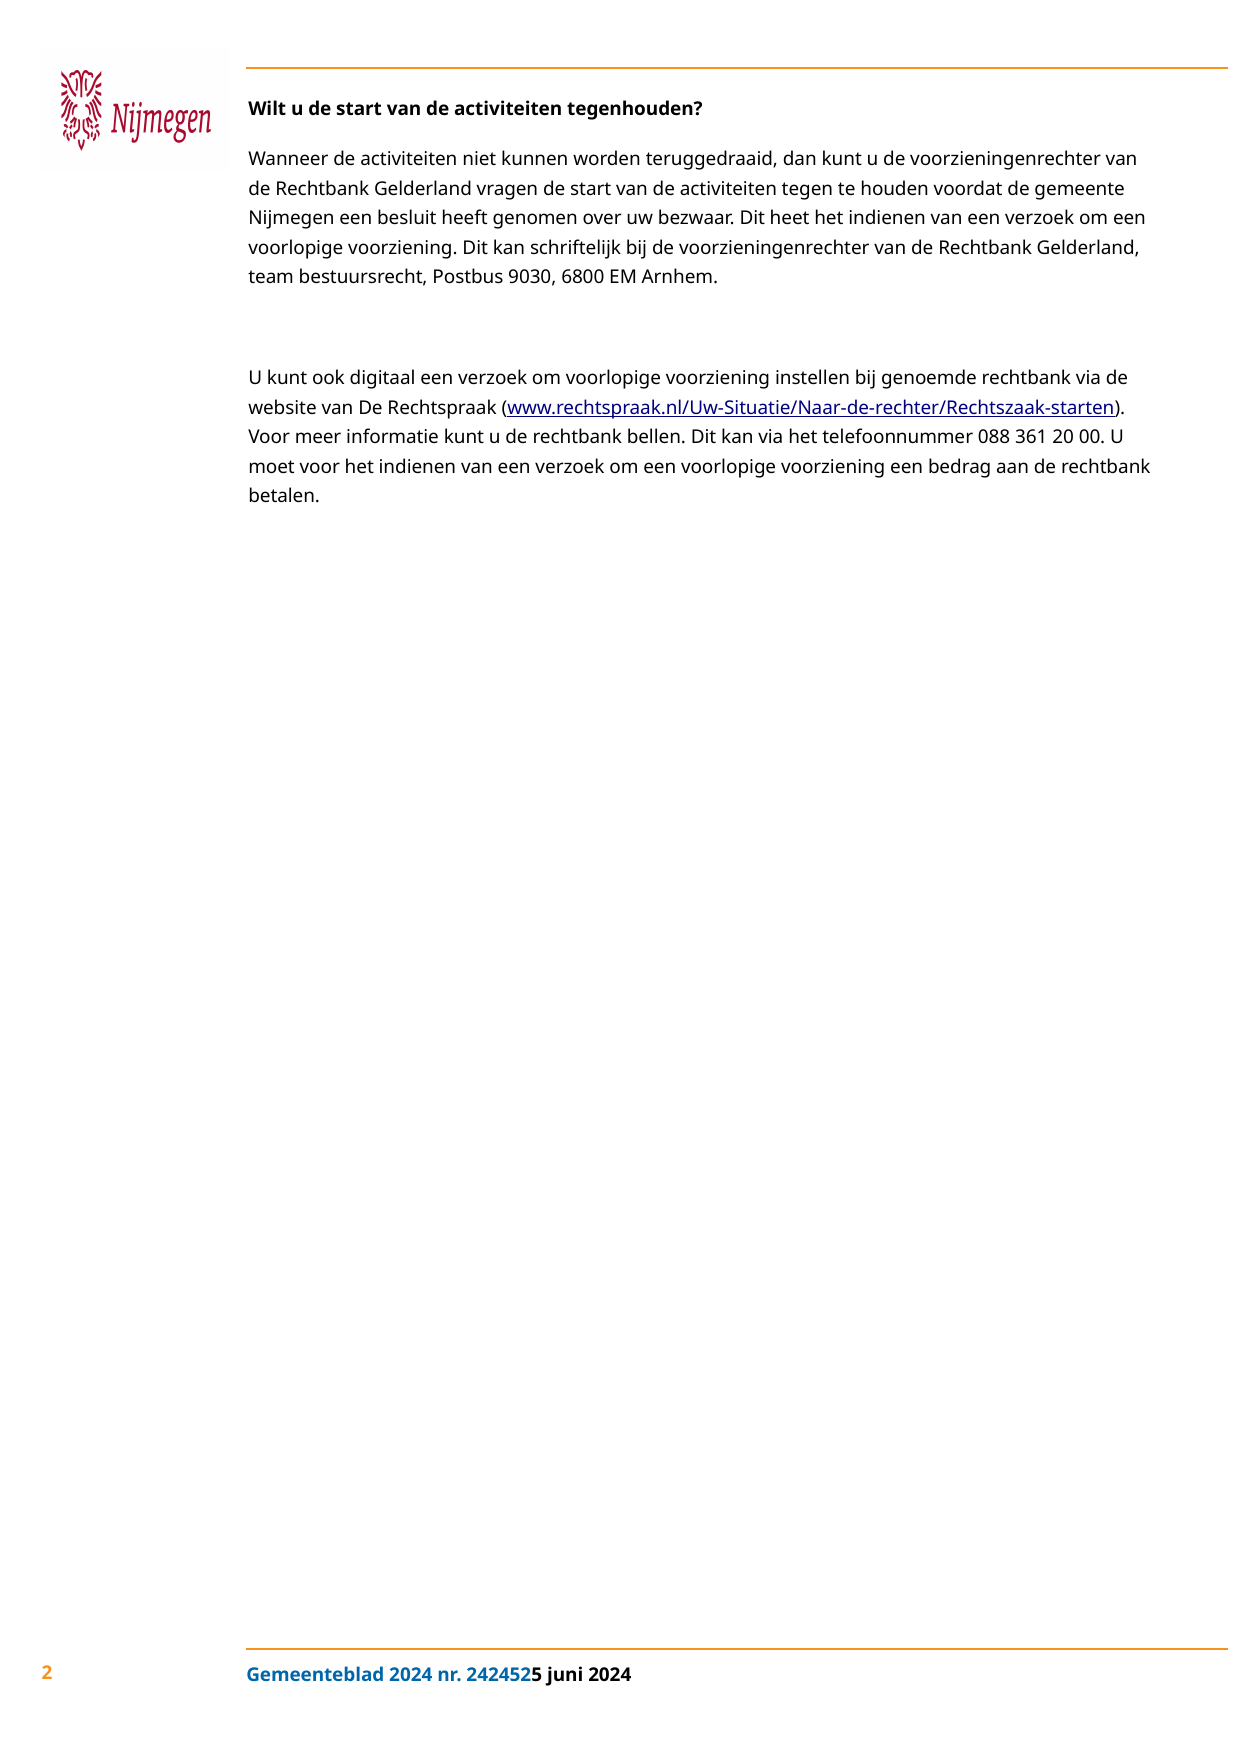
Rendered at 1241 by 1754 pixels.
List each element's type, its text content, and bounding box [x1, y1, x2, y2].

picture [41, 47, 231, 172]
text Wanneer de activiteiten niet kunnen worden teruggedraaid, dan kunt u de voorzieningenrechter van de Rechtbank Gelderland vragen de start van de activiteiten tegen te houden voordat de gemeente Nijmegen een besluit heeft genomen over uw bezwaar. Dit heet het indienen van een verzoek om een voorlopige voorziening. Dit kan schriftelijk bij de voorzieningenrechter van de Rechtbank Gelderland, team bestuursrecht, Postbus 9030, 6800 EM Arnhem. [248, 145, 1152, 289]
text U kunt ook digitaal een verzoek om voorlopige voorziening instellen bij genoemde rechtbank via de website van De Rechtspraak (www.rechtspraak.nl/Uw-Situatie/Naar-de-rechter/Rechtszaak-starten). Voor meer informatie kunt u de rechtbank bellen. Dit kan via het telefoonnummer 088 361 20 00. U moet voor het indienen van een verzoek om een voorlopige voorziening een bedrag aan de rechtbank betalen. [248, 364, 1152, 508]
text Wilt u de start van de activiteiten tegenhouden? [248, 95, 1152, 121]
